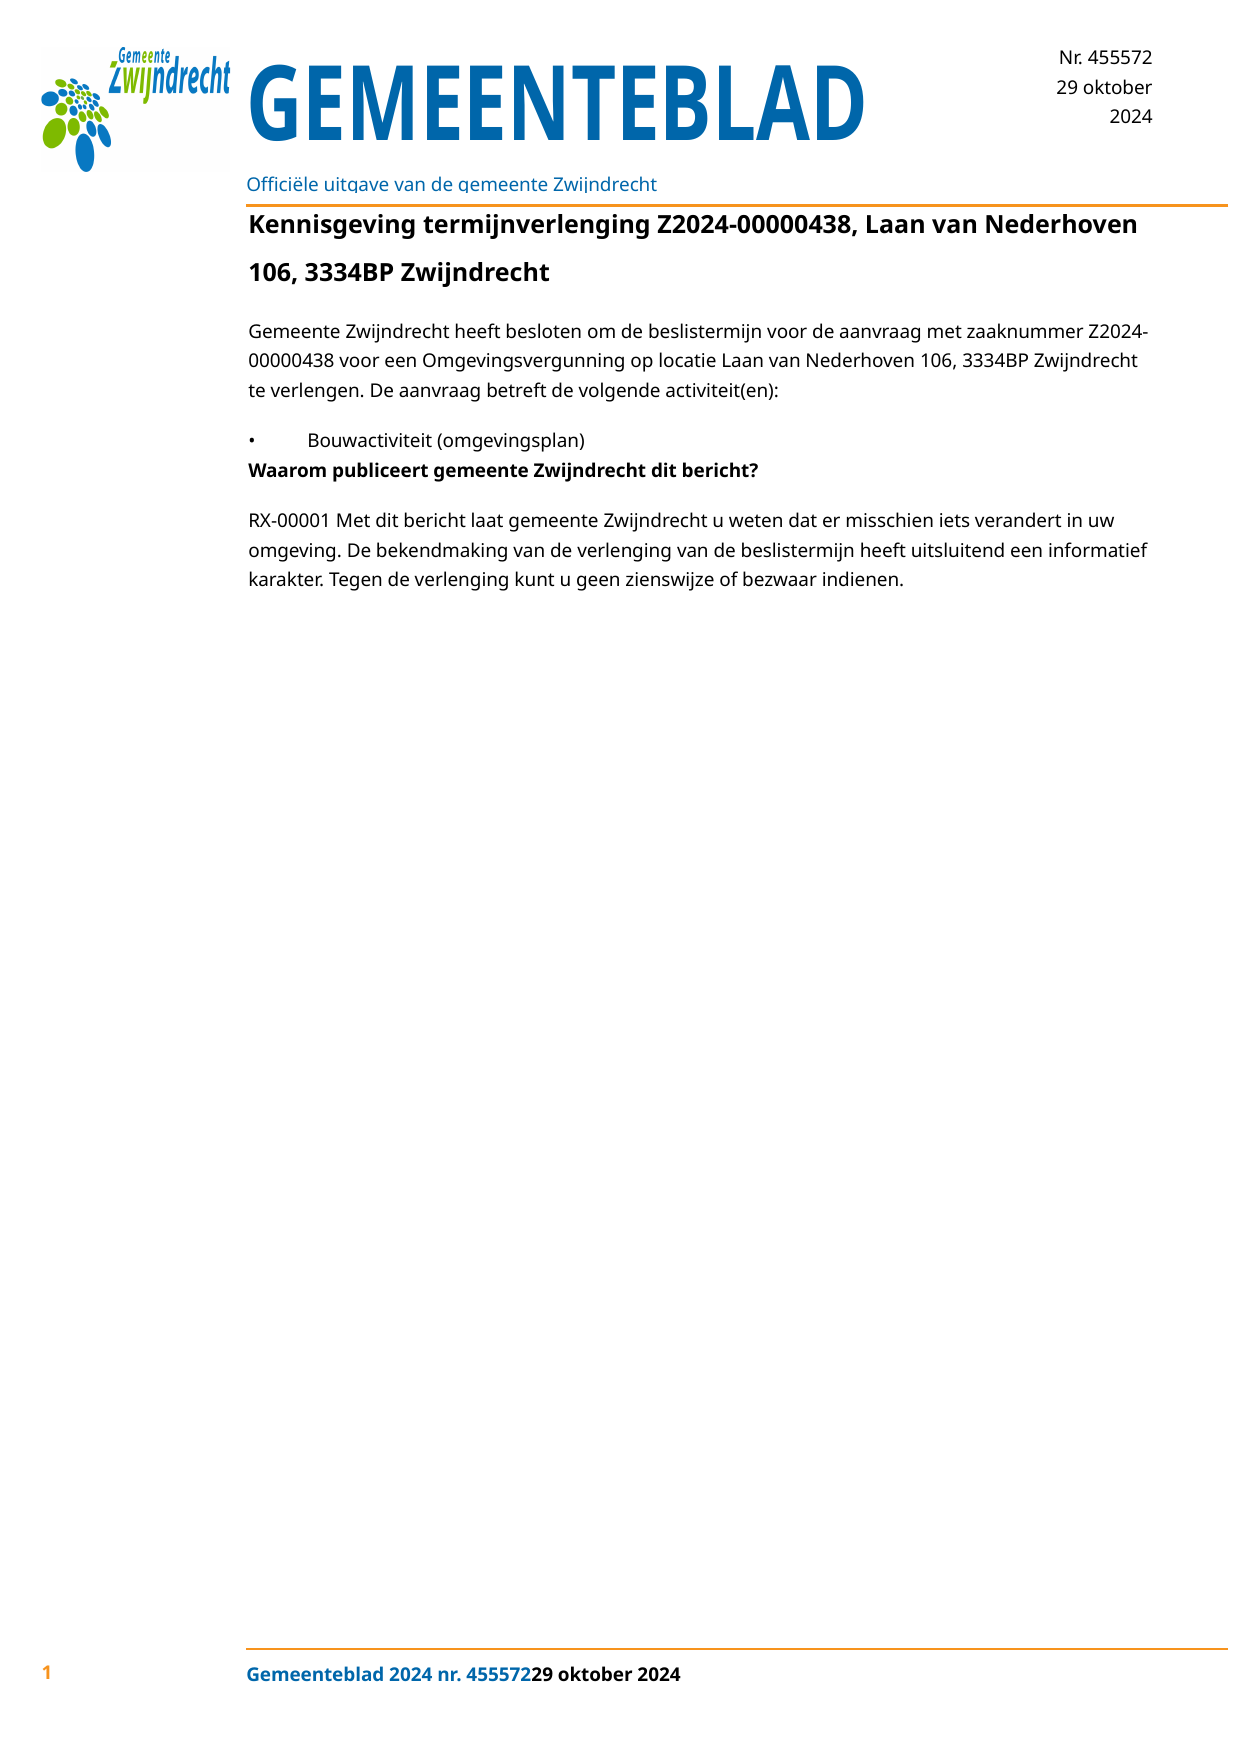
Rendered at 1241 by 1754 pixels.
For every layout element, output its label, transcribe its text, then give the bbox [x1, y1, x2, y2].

text Gemeente Zwijndrecht heeft besloten om de beslistermijn voor de aanvraag met zaaknummer Z2024-00000438 voor een Omgevingsvergunning op locatie Laan van Nederhoven 106, 3334BP Zwijndrecht te verlengen. De aanvraag betreft de volgende activiteit(en): [248, 318, 1152, 403]
picture [41, 47, 231, 172]
text Waarom publiceert gemeente Zwijndrecht dit bericht? [248, 457, 1152, 483]
text RX-00001 Met dit bericht laat gemeente Zwijndrecht u weten dat er misschien iets verandert in uw omgeving. De bekendmaking van de verlenging van de beslistermijn heeft uitsluitend een informatief karakter. Tegen de verlenging kunt u geen zienswijze of bezwaar indienen. [248, 507, 1152, 592]
list Bouwactiviteit (omgevingsplan) [248, 427, 1152, 453]
text Kennisgeving termijnverlenging Z2024-00000438, Laan van Nederhoven 106, 3334BP Zwijndrecht [248, 207, 1152, 288]
